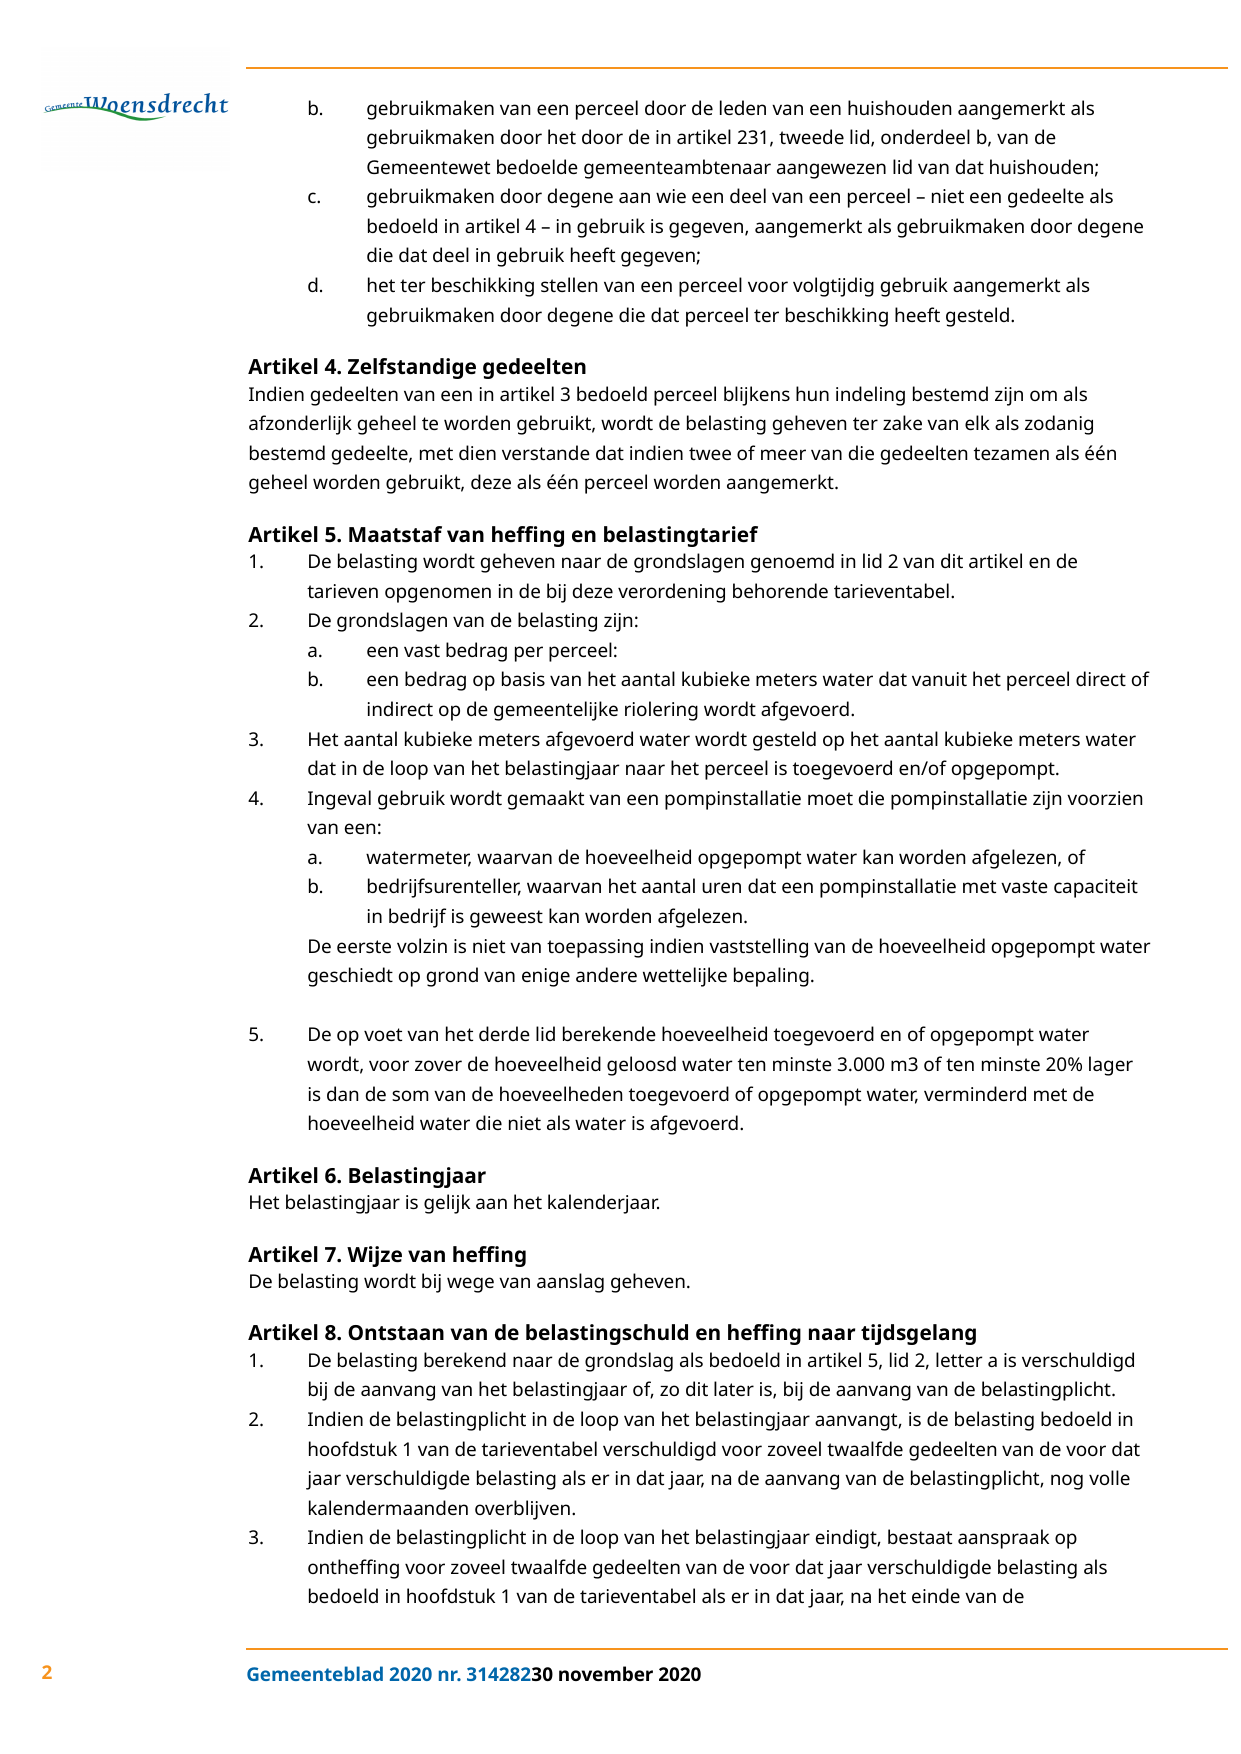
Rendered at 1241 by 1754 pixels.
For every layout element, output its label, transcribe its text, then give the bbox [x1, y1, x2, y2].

text Artikel 8. Ontstaan van de belastingschuld en heffing naar tijdsgelang [248, 1318, 1152, 1347]
list Ingeval gebruik wordt gemaakt van een pompinstallatie moet die pompinstallatie zijn voorzien van een: [248, 785, 1152, 840]
list Indien de belastingplicht in de loop van het belastingjaar aanvangt, is de belasting bedoeld in hoofdstuk 1 van de tarieventabel verschuldigd voor zoveel twaalfde gedeelten van de voor dat jaar verschuldigde belasting als er in dat jaar, na de aanvang van de belastingplicht, nog volle kalendermaanden overblijven. [248, 1406, 1152, 1521]
list een bedrag op basis van het aantal kubieke meters water dat vanuit het perceel direct of indirect op de gemeentelijke riolering wordt afgevoerd. [307, 667, 1152, 722]
list een vast bedrag per perceel: [307, 637, 1152, 663]
list Het aantal kubieke meters afgevoerd water wordt gesteld op het aantal kubieke meters water dat in de loop van het belastingjaar naar het perceel is toegevoerd en/of opgepompt. [248, 726, 1152, 781]
list Indien de belastingplicht in de loop van het belastingjaar eindigt, bestaat aanspraak op ontheffing voor zoveel twaalfde gedeelten van de voor dat jaar verschuldigde belasting als bedoeld in hoofdstuk 1 van de tarieventabel als er in dat jaar, na het einde van de [248, 1524, 1152, 1609]
list watermeter, waarvan de hoeveelheid opgepompt water kan worden afgelezen, of [307, 844, 1152, 870]
text Artikel 4. Zelfstandige gedeelten [248, 352, 1152, 381]
list De eerste volzin is niet van toepassing indien vaststelling van de hoeveelheid opgepompt water geschiedt op grond van enige andere wettelijke bepaling. [248, 933, 1152, 988]
text Het belastingjaar is gelijk aan het kalenderjaar. [248, 1189, 1152, 1215]
list bedrijfsurenteller, waarvan het aantal uren dat een pompinstallatie met vaste capaciteit in bedrijf is geweest kan worden afgelezen. [307, 874, 1152, 929]
text Artikel 7. Wijze van heffing [248, 1240, 1152, 1268]
text Artikel 6. Belastingjaar [248, 1161, 1152, 1189]
list De grondslagen van de belasting zijn: [248, 607, 1152, 633]
text De belasting wordt bij wege van aanslag geheven. [248, 1268, 1152, 1294]
picture [41, 47, 231, 172]
list het ter beschikking stellen van een perceel voor volgtijdig gebruik aangemerkt als gebruikmaken door degene die dat perceel ter beschikking heeft gesteld. [307, 272, 1152, 328]
list De op voet van het derde lid berekende hoeveelheid toegevoerd en of opgepompt water wordt, voor zover de hoeveelheid geloosd water ten minste 3.000 m3 of ten minste 20% lager is dan de som van de hoeveelheden toegevoerd of opgepompt water, verminderd met de hoeveelheid water die niet als water is afgevoerd. [248, 1022, 1152, 1136]
list gebruikmaken van een perceel door de leden van een huishouden aangemerkt als gebruikmaken door het door de in artikel 231, tweede lid, onderdeel b, van de Gemeentewet bedoelde gemeenteambtenaar aangewezen lid van dat huishouden; [307, 95, 1152, 180]
list gebruikmaken door degene aan wie een deel van een perceel – niet een gedeelte als bedoeld in artikel 4 – in gebruik is gegeven, aangemerkt als gebruikmaken door degene die dat deel in gebruik heeft gegeven; [307, 183, 1152, 268]
list De belasting berekend naar de grondslag als bedoeld in artikel 5, lid 2, letter a is verschuldigd bij de aanvang van het belastingjaar of, zo dit later is, bij de aanvang van de belastingplicht. [248, 1347, 1152, 1402]
list De belasting wordt geheven naar de grondslagen genoemd in lid 2 van dit artikel en de tarieven opgenomen in de bij deze verordening behorende tarieventabel. [248, 548, 1152, 604]
text Indien gedeelten van een in artikel 3 bedoeld perceel blijkens hun indeling bestemd zijn om als afzonderlijk geheel te worden gebruikt, wordt de belasting geheven ter zake van elk als zodanig bestemd gedeelte, met dien verstande dat indien twee of meer van die gedeelten tezamen als één geheel worden gebruikt, deze als één perceel worden aangemerkt. [248, 381, 1152, 495]
text Artikel 5. Maatstaf van heffing en belastingtarief [248, 520, 1152, 548]
